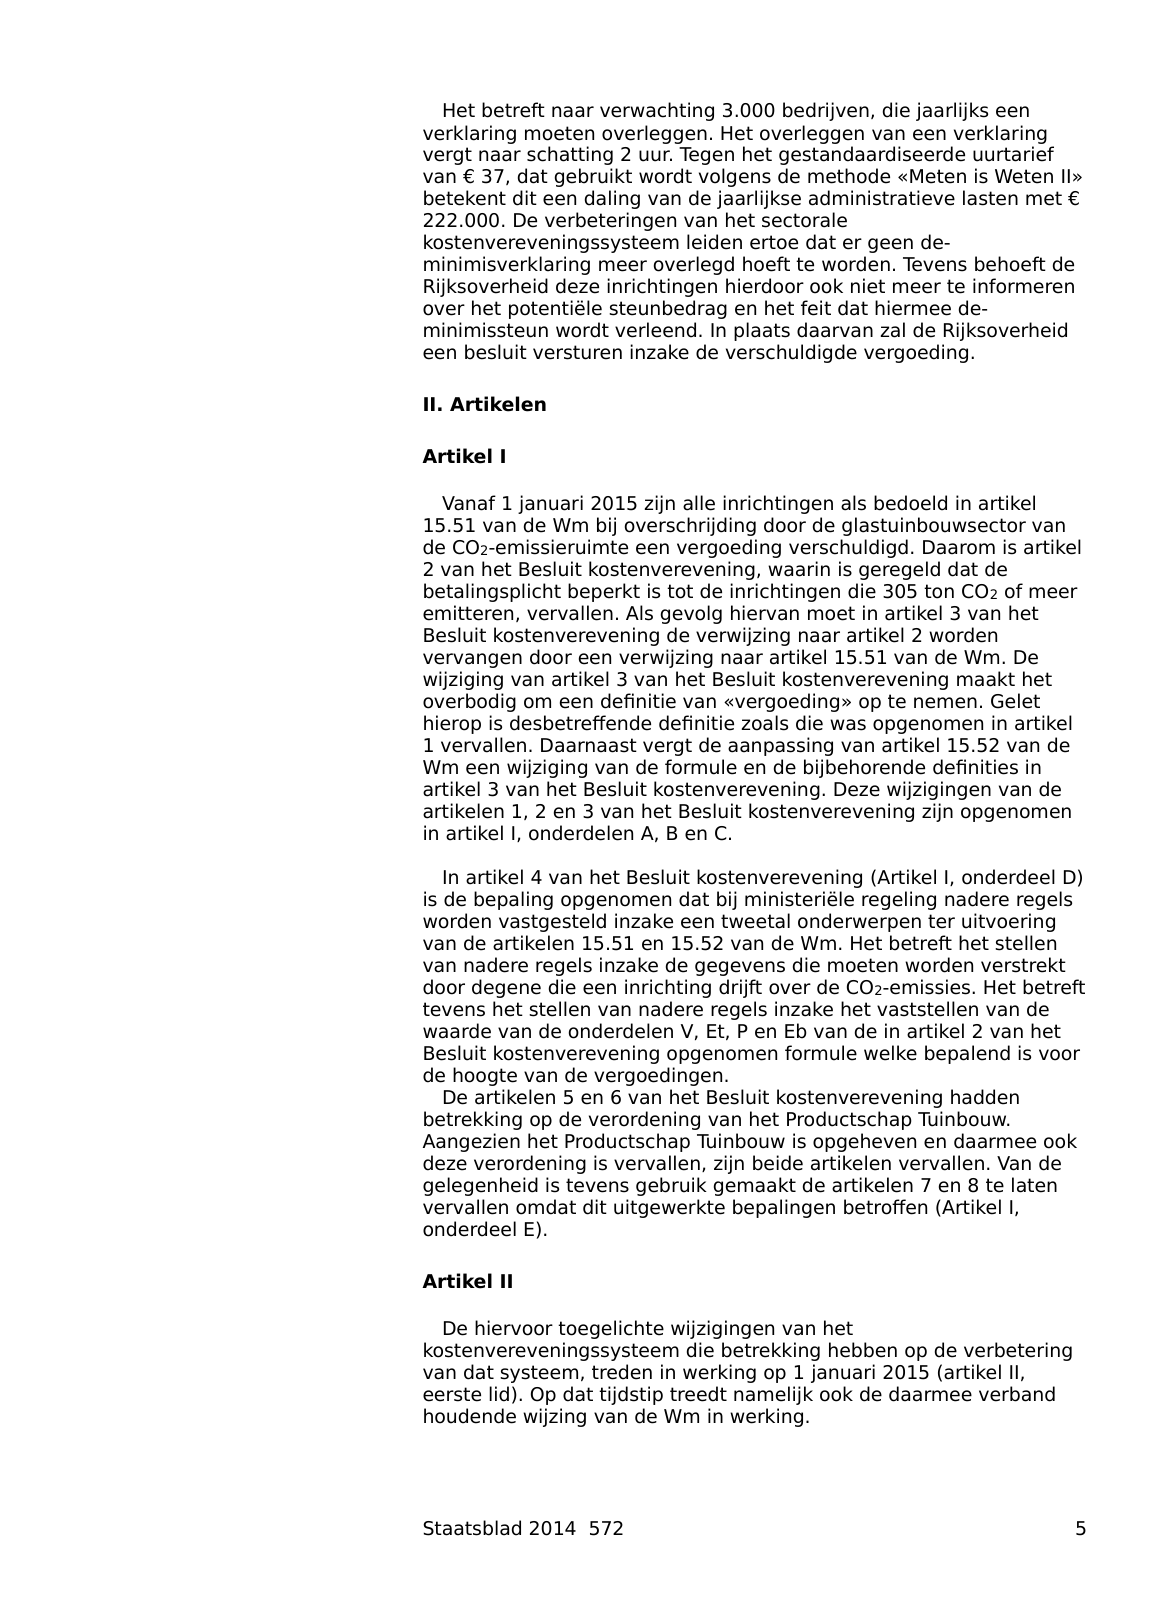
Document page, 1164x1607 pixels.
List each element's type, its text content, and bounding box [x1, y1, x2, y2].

subtitle Artikel II [422, 1271, 1087, 1293]
text Het betreft naar verwachting 3.000 bedrijven, die jaarlijks een verklaring moeten overleggen. Het overleggen van een verklaring vergt naar schatting 2 uur. Tegen het gestandaardiseerde uurtarief van € 37, dat gebruikt wordt volgens de methode «Meten is Weten II» betekent dit een daling van de jaarlijkse administratieve lasten met € 222.000. De verbeteringen van het sectorale kostenvereveningssysteem leiden ertoe dat er geen de-minimisverklaring meer overlegd hoeft te worden. Tevens behoeft de Rijksoverheid deze inrichtingen hierdoor ook niet meer te informeren over het potentiële steunbedrag en het feit dat hiermee de-minimissteun wordt verleend. In plaats daarvan zal de Rijksoverheid een besluit versturen inzake de verschuldigde vergoeding. [422, 100, 1087, 364]
text De artikelen 5 en 6 van het Besluit kostenverevening hadden betrekking op de verordening van het Productschap Tuinbouw. Aangezien het Productschap Tuinbouw is opgeheven en daarmee ook deze verordening is vervallen, zijn beide artikelen vervallen. Van de gelegenheid is tevens gebruik gemaakt de artikelen 7 en 8 te laten vervallen omdat dit uitgewerkte bepalingen betroffen (Artikel I, onderdeel E). [422, 1087, 1087, 1241]
text De hiervoor toegelichte wijzigingen van het kostenvereveningssysteem die betrekking hebben op de verbetering van dat systeem, treden in werking op 1 januari 2015 (artikel II, eerste lid). Op dat tijdstip treedt namelijk ook de daarmee verband houdende wijzing van de Wm in werking. [422, 1318, 1087, 1427]
subtitle Artikel I [422, 446, 1087, 468]
subtitle II. Artikelen [422, 394, 1087, 416]
text In artikel 4 van het Besluit kostenverevening (Artikel I, onderdeel D) is de bepaling opgenomen dat bij ministeriële regeling nadere regels worden vastgesteld inzake een tweetal onderwerpen ter uitvoering van de artikelen 15.51 en 15.52 van de Wm. Het betreft het stellen van nadere regels inzake de gegevens die moeten worden verstrekt door degene die een inrichting drijft over de CO2-emissies. Het betreft tevens het stellen van nadere regels inzake het vaststellen van de waarde van de onderdelen V, Et, P en Eb van de in artikel 2 van het Besluit kostenverevening opgenomen formule welke bepalend is voor de hoogte van de vergoedingen. [422, 867, 1087, 1087]
text Vanaf 1 januari 2015 zijn alle inrichtingen als bedoeld in artikel 15.51 van de Wm bij overschrijding door de glastuinbouwsector van de CO2-emissieruimte een vergoeding verschuldigd. Daarom is artikel 2 van het Besluit kostenverevening, waarin is geregeld dat de betalingsplicht beperkt is tot de inrichtingen die 305 ton CO2 of meer emitteren, vervallen. Als gevolg hiervan moet in artikel 3 van het Besluit kostenverevening de verwijzing naar artikel 2 worden vervangen door een verwijzing naar artikel 15.51 van de Wm. De wijziging van artikel 3 van het Besluit kostenverevening maakt het overbodig om een definitie van «vergoeding» op te nemen. Gelet hierop is desbetreffende definitie zoals die was opgenomen in artikel 1 vervallen. Daarnaast vergt de aanpassing van artikel 15.52 van de Wm een wijziging van de formule en de bijbehorende definities in artikel 3 van het Besluit kostenverevening. Deze wijzigingen van de artikelen 1, 2 en 3 van het Besluit kostenverevening zijn opgenomen in artikel I, onderdelen A, B en C. [422, 493, 1087, 845]
